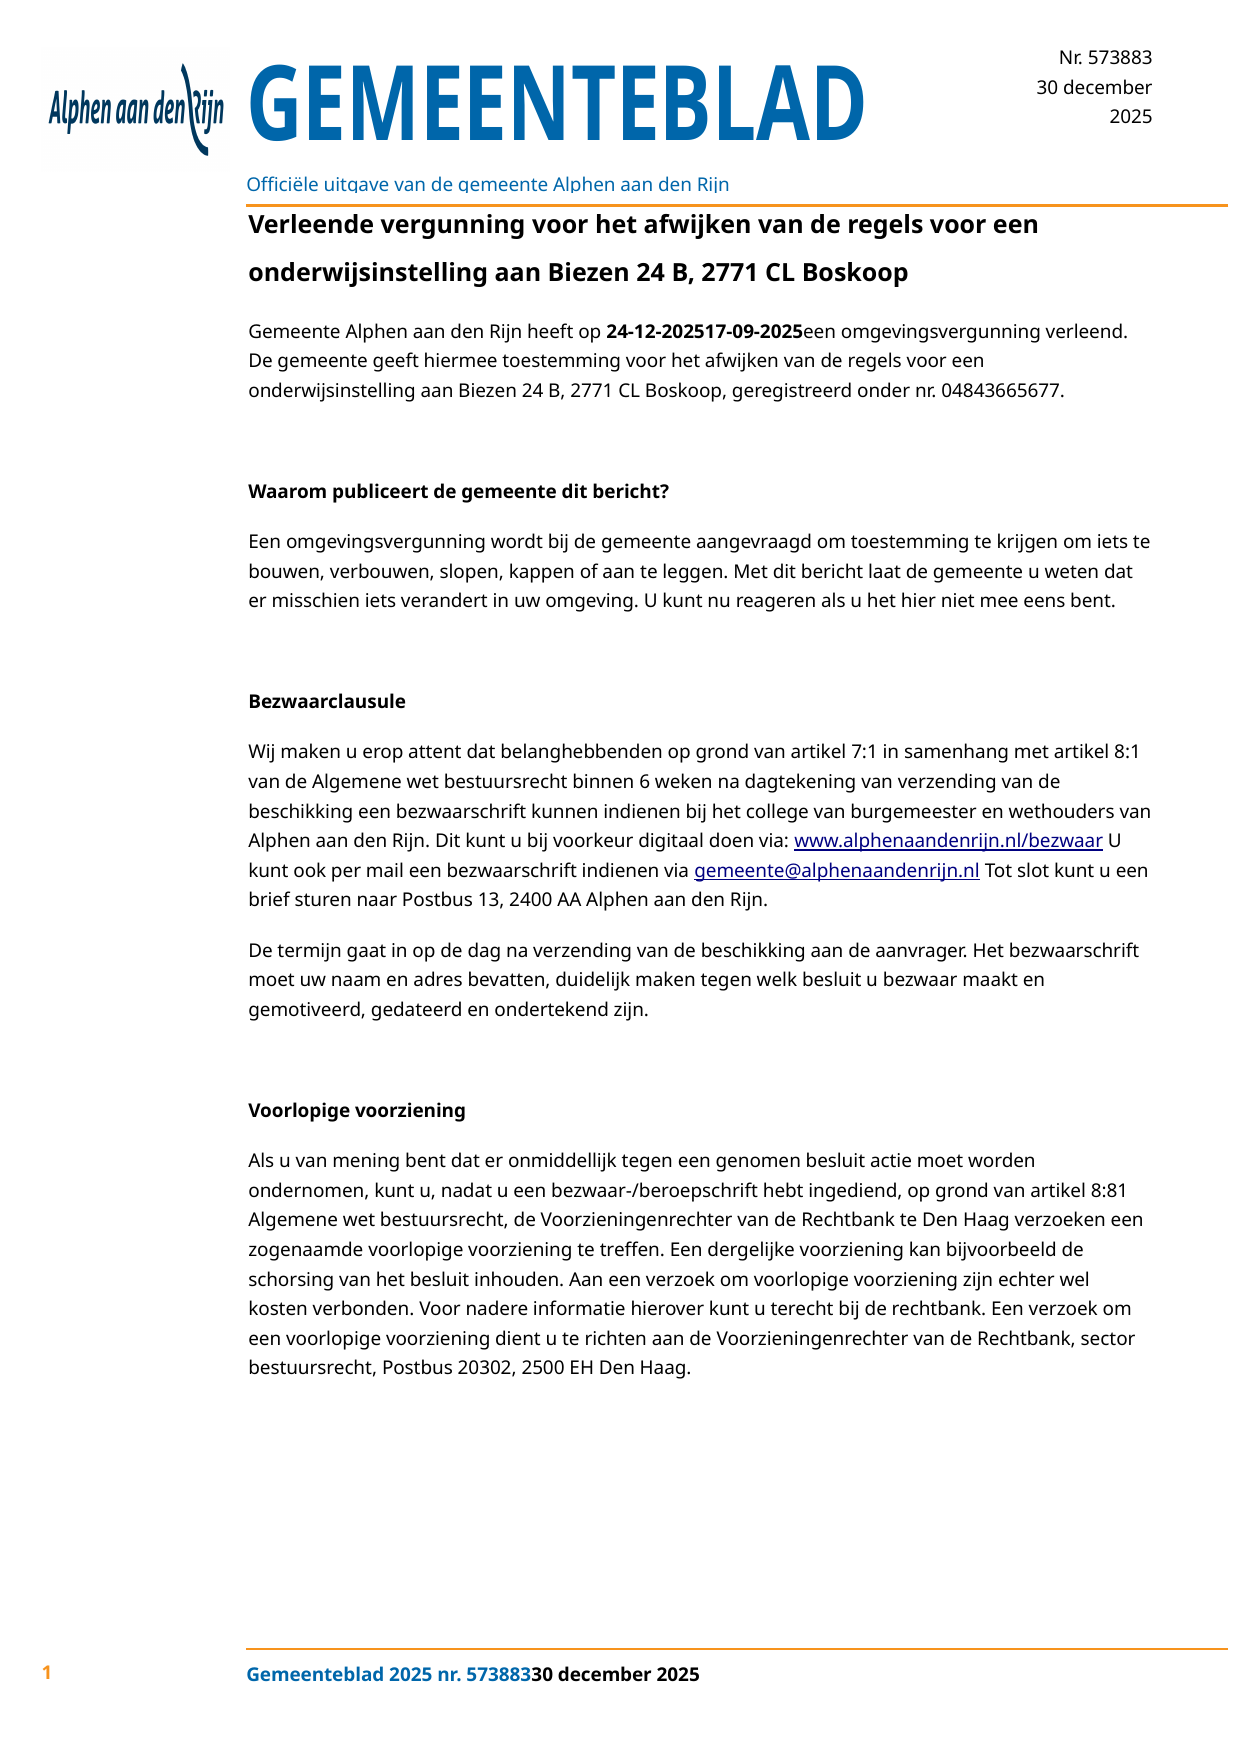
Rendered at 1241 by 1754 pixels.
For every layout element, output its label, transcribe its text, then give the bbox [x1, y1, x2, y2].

text Een omgevingsvergunning wordt bij de gemeente aangevraagd om toestemming te krijgen om iets te bouwen, verbouwen, slopen, kappen of aan te leggen. Met dit bericht laat de gemeente u weten dat er misschien iets verandert in uw omgeving. U kunt nu reageren als u het hier niet mee eens bent. [248, 528, 1152, 613]
text Waarom publiceert de gemeente dit bericht? [248, 478, 1152, 504]
text Wij maken u erop attent dat belanghebbenden op grond van artikel 7:1 in samenhang met artikel 8:1 van de Algemene wet bestuursrecht binnen 6 weken na dagtekening van verzending van de beschikking een bezwaarschrift kunnen indienen bij het college van burgemeester en wethouders van Alphen aan den Rijn. Dit kunt u bij voorkeur digitaal doen via: www.alphenaandenrijn.nl/bezwaar U kunt ook per mail een bezwaarschrift indienen via gemeente@alphenaandenrijn.nl Tot slot kunt u een brief sturen naar Postbus 13, 2400 AA Alphen aan den Rijn. [248, 739, 1152, 912]
text Voorlopige voorziening [248, 1097, 1152, 1123]
text De termijn gaat in op de dag na verzending van de beschikking aan de aanvrager. Het bezwaarschrift moet uw naam en adres bevatten, duidelijk maken tegen welk besluit u bezwaar maakt en gemotiveerd, gedateerd en ondertekend zijn. [248, 937, 1152, 1022]
picture [41, 47, 231, 172]
text Bezwaarclausule [248, 688, 1152, 714]
text Als u van mening bent dat er onmiddellijk tegen een genomen besluit actie moet worden ondernomen, kunt u, nadat u een bezwaar-/beroepschrift hebt ingediend, op grond van artikel 8:81 Algemene wet bestuursrecht, de Voorzieningenrechter van de Rechtbank te Den Haag verzoeken een zogenaamde voorlopige voorziening te treffen. Een dergelijke voorziening kan bijvoorbeeld de schorsing van het besluit inhouden. Aan een verzoek om voorlopige voorziening zijn echter wel kosten verbonden. Voor nadere informatie hierover kunt u terecht bij de rechtbank. Een verzoek om een voorlopige voorziening dient u te richten aan de Voorzieningenrechter van de Rechtbank, sector bestuursrecht, Postbus 20302, 2500 EH Den Haag. [248, 1147, 1152, 1380]
text Gemeente Alphen aan den Rijn heeft op 24-12-202517-09-2025een omgevingsvergunning verleend. De gemeente geeft hiermee toestemming voor het afwijken van de regels voor een onderwijsinstelling aan Biezen 24 B, 2771 CL Boskoop, geregistreerd onder nr. 04843665677. [248, 318, 1152, 403]
text Verleende vergunning voor het afwijken van de regels voor een onderwijsinstelling aan Biezen 24 B, 2771 CL Boskoop [248, 207, 1152, 288]
